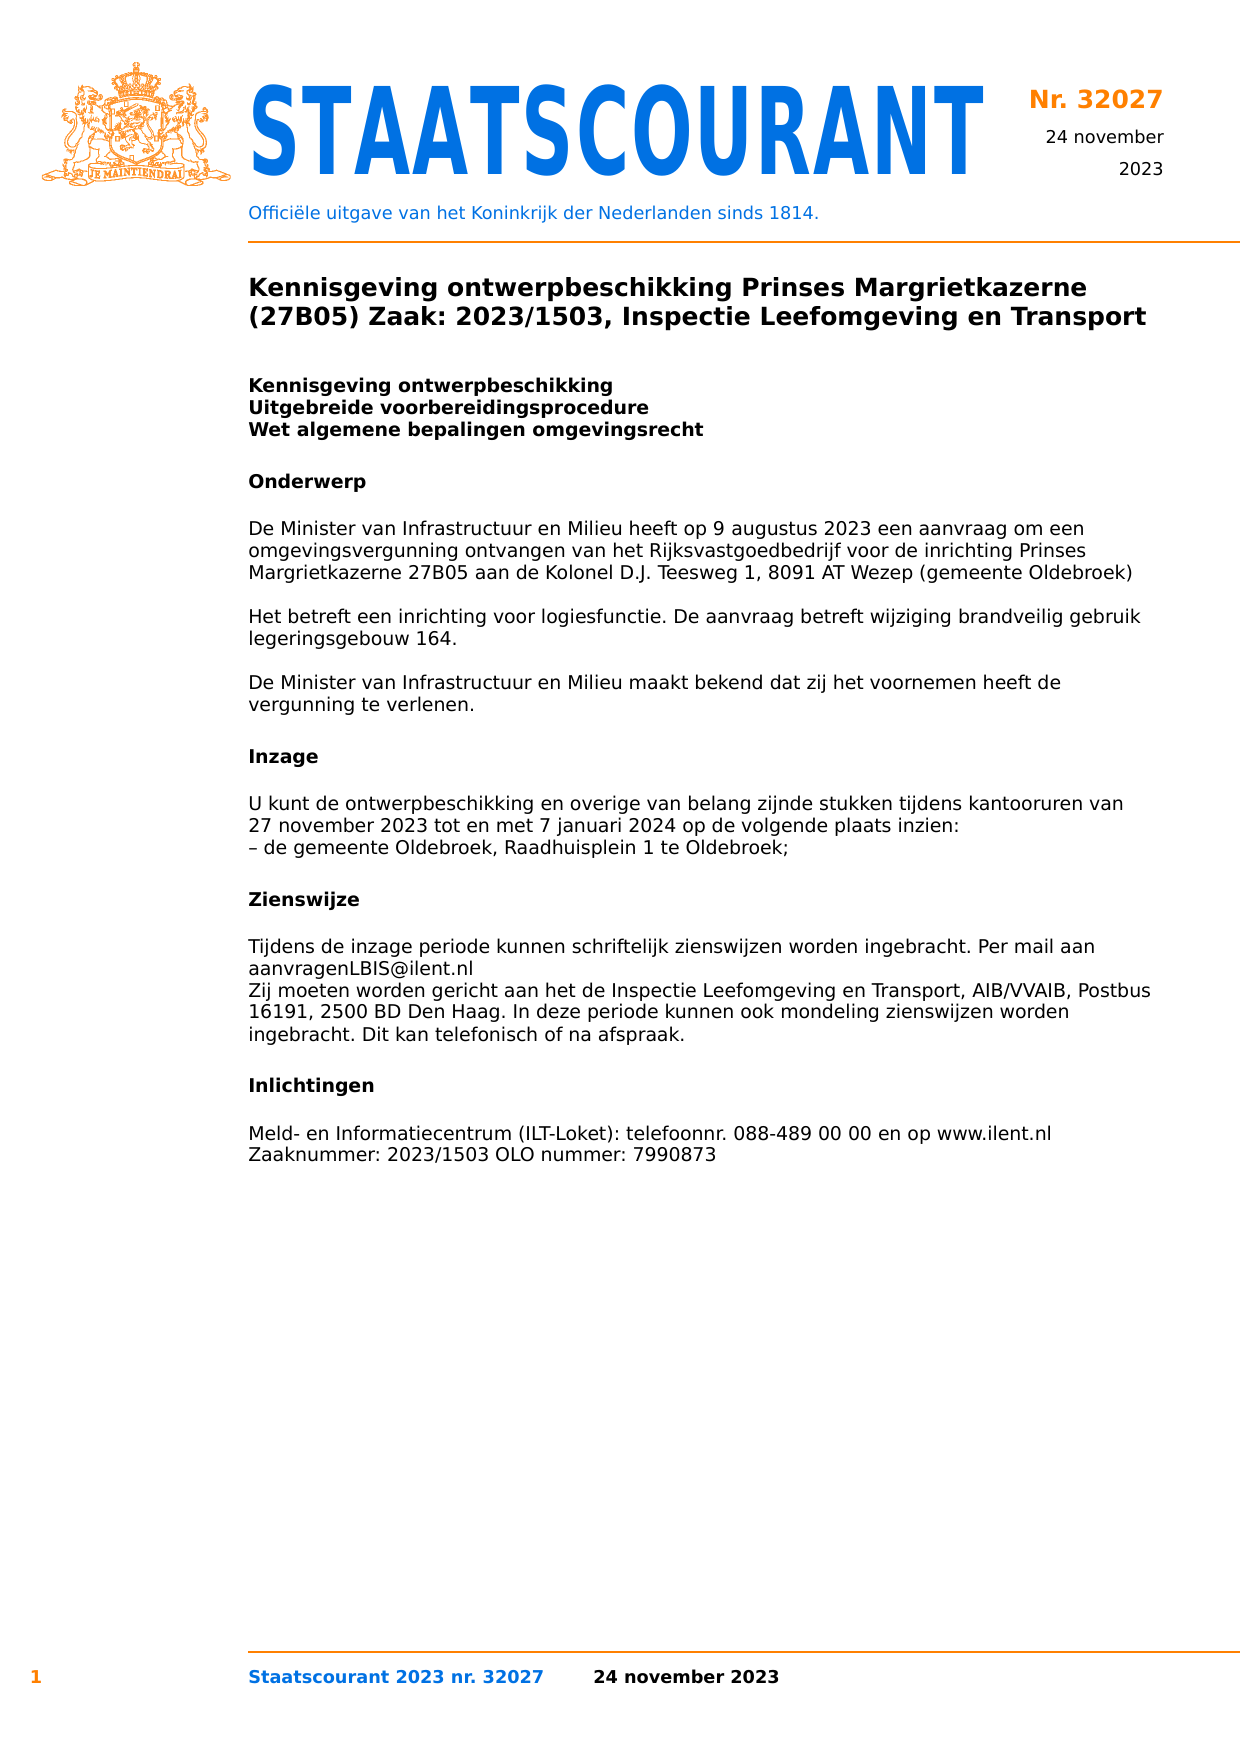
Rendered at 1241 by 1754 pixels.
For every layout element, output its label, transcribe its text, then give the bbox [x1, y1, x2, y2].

table_header [25, 62, 248, 241]
table_cell 24 november [998, 121, 1240, 153]
text Het betreft een inrichting voor logiesfunctie. De aanvraag betreft wijziging brandveilig gebruik legeringsgebouw 164. [248, 606, 1163, 650]
text Wet algemene bepalingen omgevingsrecht [248, 419, 1163, 441]
table_header Nr. 32027 [998, 62, 1240, 121]
text De Minister van Infrastructuur en Milieu maakt bekend dat zij het voornemen heeft de vergunning te verlenen. [248, 672, 1163, 716]
text Meld- en Informatiecentrum (ILT-Loket): telefoonnr. 088-489 00 00 en op www.ilent.nl [248, 1122, 1163, 1144]
text Zij moeten worden gericht aan het de Inspectie Leefomgeving en Transport, AIB/VVAIB, Postbus 16191, 2500 BD Den Haag. In deze periode kunnen ook mondeling zienswijzen worden ingebracht. Dit kan telefonisch of na afspraak. [248, 979, 1163, 1045]
subtitle Inlichtingen [248, 1075, 1163, 1097]
text Tijdens de inzage periode kunnen schriftelijk zienswijzen worden ingebracht. Per mail aan aanvragenLBIS@ilent.nl [248, 936, 1163, 979]
subtitle Inzage [248, 746, 1163, 768]
text De Minister van Infrastructuur en Milieu heeft op 9 augustus 2023 een aanvraag om een omgevingsvergunning ontvangen van het Rijksvastgoedbedrijf voor de inrichting Prinses Margrietkazerne 27B05 aan de Kolonel D.J. Teesweg 1, 8091 AT Wezep (gemeente Oldebroek) [248, 518, 1163, 584]
subtitle Kennisgeving ontwerpbeschikking Prinses Margrietkazerne (27B05) Zaak: 2023/1503, Inspectie Leefomgeving en Transport [248, 273, 1163, 331]
text – de gemeente Oldebroek, Raadhuisplein 1 te Oldebroek; [248, 837, 1163, 858]
picture [41, 62, 231, 186]
text Uitgebreide voorbereidingsprocedure [248, 397, 1163, 419]
table_cell Officiële uitgave van het Koninkrijk der Nederlanden sinds 1814. [248, 203, 1240, 241]
table_cell 2023 [998, 153, 1240, 203]
subtitle Onderwerp [248, 471, 1163, 493]
subtitle Zienswijze [248, 888, 1163, 911]
text Zaaknummer: 2023/1503 OLO nummer: 7990873 [248, 1144, 1163, 1166]
text Kennisgeving ontwerpbeschikking [248, 375, 1163, 397]
text U kunt de ontwerpbeschikking en overige van belang zijnde stukken tijdens kantooruren van 27 november 2023 tot en met 7 januari 2024 op de volgende plaats inzien: [248, 793, 1163, 837]
table_header STAATSCOURANT [248, 62, 998, 203]
